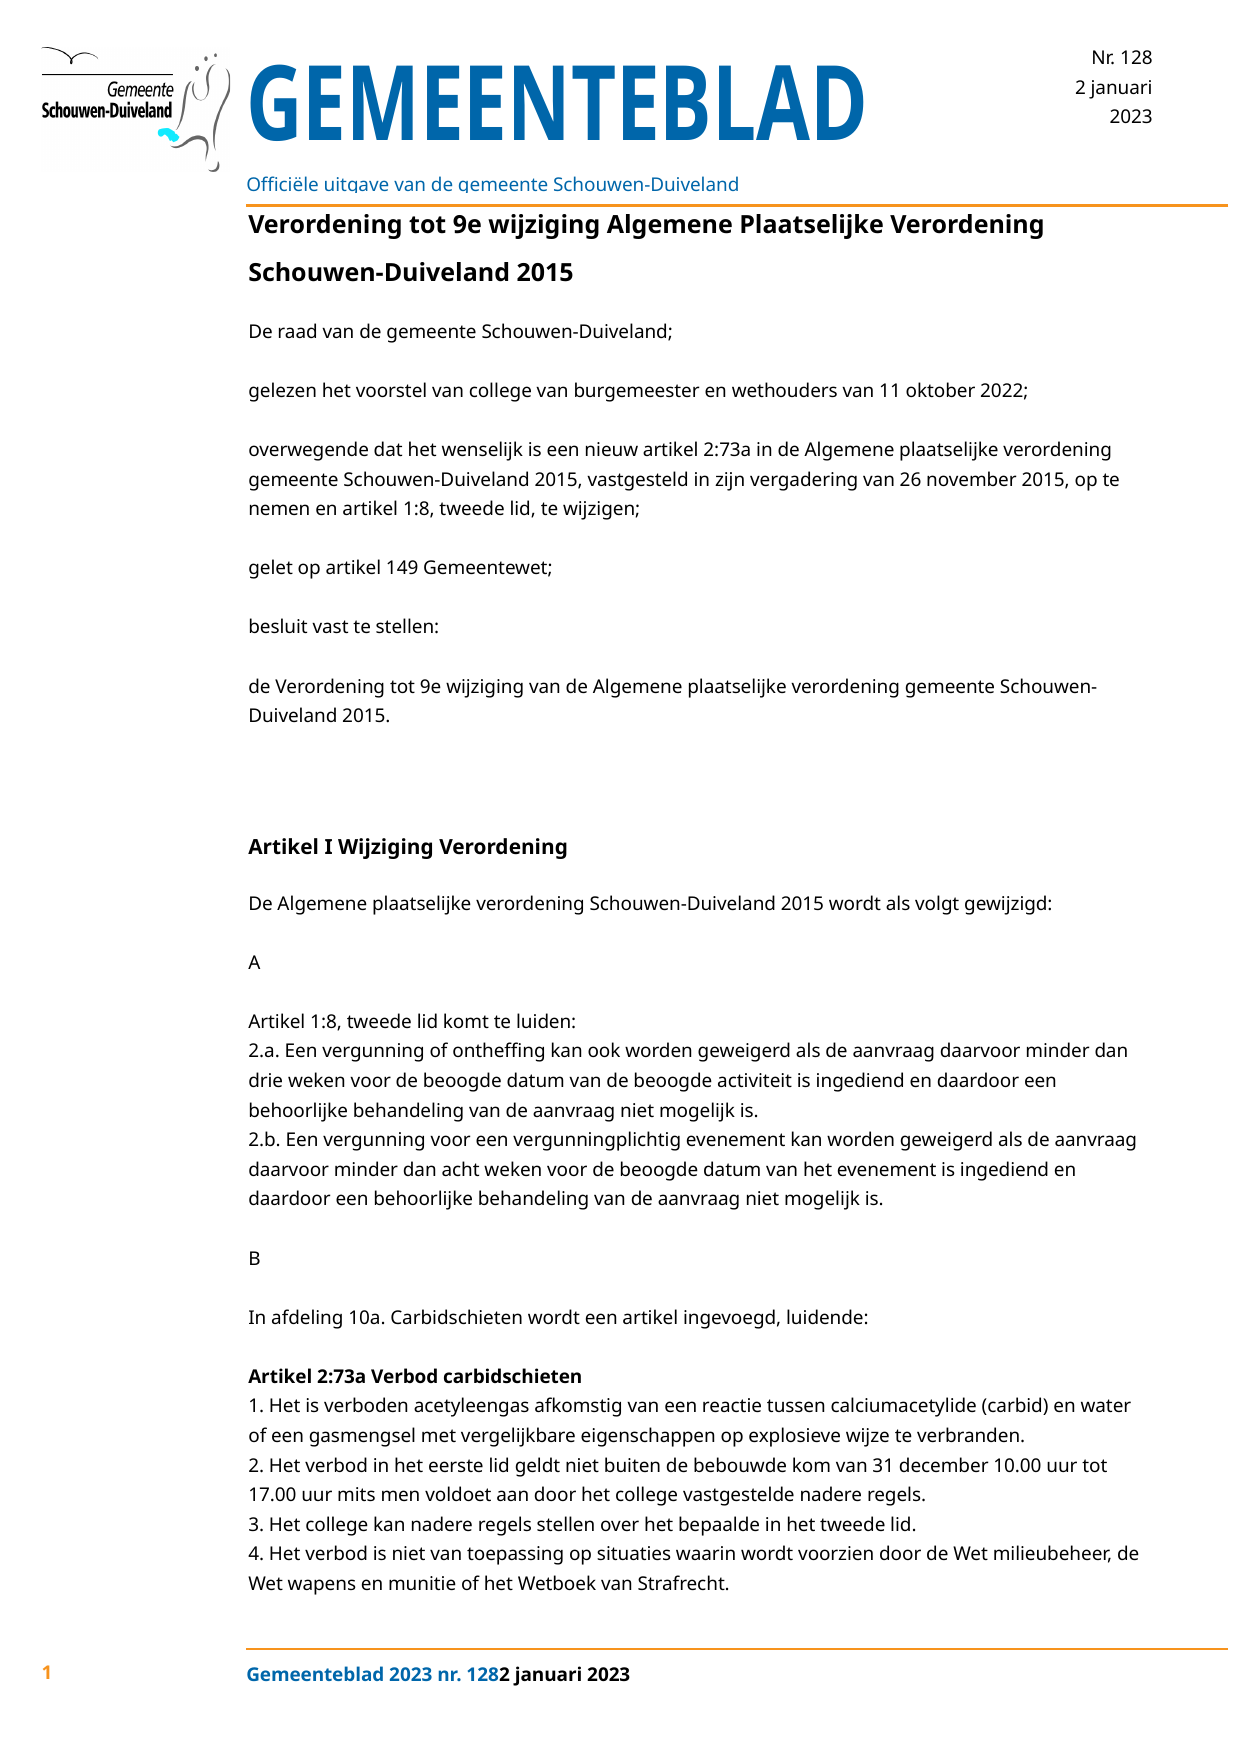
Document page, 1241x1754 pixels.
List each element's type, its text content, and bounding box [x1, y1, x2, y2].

text A [248, 949, 1152, 975]
text B [248, 1245, 1152, 1271]
text 1. Het is verboden acetyleengas afkomstig van een reactie tussen calciumacetylide (carbid) en water of een gasmengsel met vergelijkbare eigenschappen op explosieve wijze te verbranden. [248, 1393, 1152, 1448]
picture [41, 47, 231, 172]
text De Algemene plaatselijke verordening Schouwen-Duiveland 2015 wordt als volgt gewijzigd: [248, 890, 1152, 916]
text In afdeling 10a. Carbidschieten wordt een artikel ingevoegd, luidende: [248, 1304, 1152, 1330]
text 4. Het verbod is niet van toepassing op situaties waarin wordt voorzien door de Wet milieubeheer, de Wet wapens en munitie of het Wetboek van Strafrecht. [248, 1541, 1152, 1596]
text besluit vast te stellen: [248, 614, 1152, 639]
text gelet op artikel 149 Gemeentewet; [248, 554, 1152, 580]
text de Verordening tot 9e wijziging van de Algemene plaatselijke verordening gemeente Schouwen-Duiveland 2015. [248, 673, 1152, 728]
text 2.a. Een vergunning of ontheffing kan ook worden geweigerd als de aanvraag daarvoor minder dan drie weken voor de beoogde datum van de beoogde activiteit is ingediend en daardoor een behoorlijke behandeling van de aanvraag niet mogelijk is. [248, 1038, 1152, 1123]
text Artikel 2:73a Verbod carbidschieten [248, 1363, 1152, 1389]
text gelezen het voorstel van college van burgemeester en wethouders van 11 oktober 2022; [248, 377, 1152, 403]
text 2. Het verbod in het eerste lid geldt niet buiten de bebouwde kom van 31 december 10.00 uur tot 17.00 uur mits men voldoet aan door het college vastgestelde nadere regels. [248, 1452, 1152, 1507]
text De raad van de gemeente Schouwen-Duiveland; [248, 318, 1152, 344]
text overwegende dat het wenselijk is een nieuw artikel 2:73a in de Algemene plaatselijke verordening gemeente Schouwen-Duiveland 2015, vastgesteld in zijn vergadering van 26 november 2015, op te nemen en artikel 1:8, tweede lid, te wijzigen; [248, 436, 1152, 521]
text 2.b. Een vergunning voor een vergunningplichtig evenement kan worden geweigerd als de aanvraag daarvoor minder dan acht weken voor de beoogde datum van het evenement is ingediend en daardoor een behoorlijke behandeling van de aanvraag niet mogelijk is. [248, 1126, 1152, 1211]
text Artikel 1:8, tweede lid komt te luiden: [248, 1008, 1152, 1034]
text 3. Het college kan nadere regels stellen over het bepaalde in het tweede lid. [248, 1511, 1152, 1537]
text Artikel I Wijziging Verordening [248, 832, 1152, 860]
text Verordening tot 9e wijziging Algemene Plaatselijke Verordening Schouwen-Duiveland 2015 [248, 207, 1152, 288]
